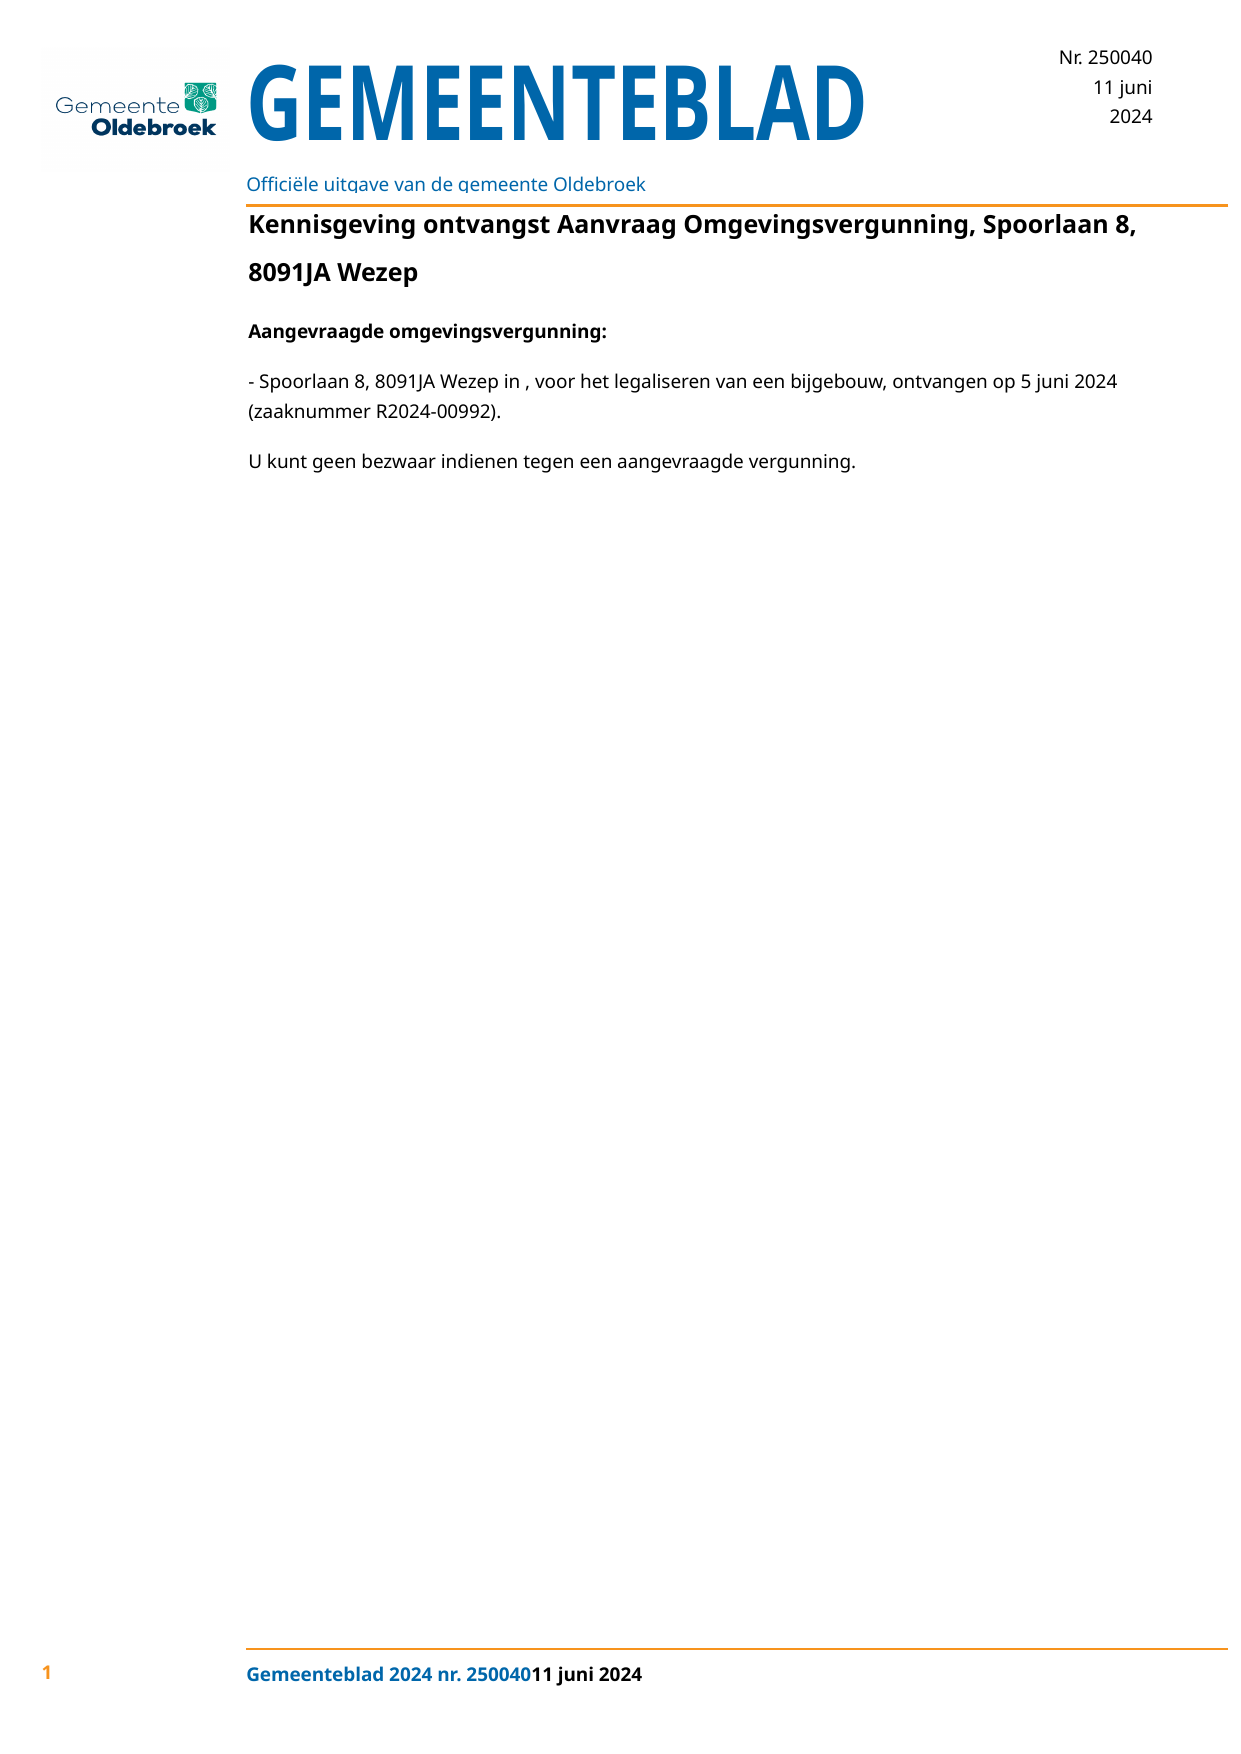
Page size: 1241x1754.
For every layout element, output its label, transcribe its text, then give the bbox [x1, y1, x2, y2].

picture [41, 47, 231, 172]
text U kunt geen bezwaar indienen tegen een aangevraagde vergunning. [248, 448, 1152, 474]
text Aangevraagde omgevingsvergunning: [248, 318, 1152, 344]
text - Spoorlaan 8, 8091JA Wezep in , voor het legaliseren van een bijgebouw, ontvangen op 5 juni 2024 (zaaknummer R2024-00992). [248, 368, 1152, 424]
text Kennisgeving ontvangst Aanvraag Omgevingsvergunning, Spoorlaan 8, 8091JA Wezep [248, 207, 1152, 288]
